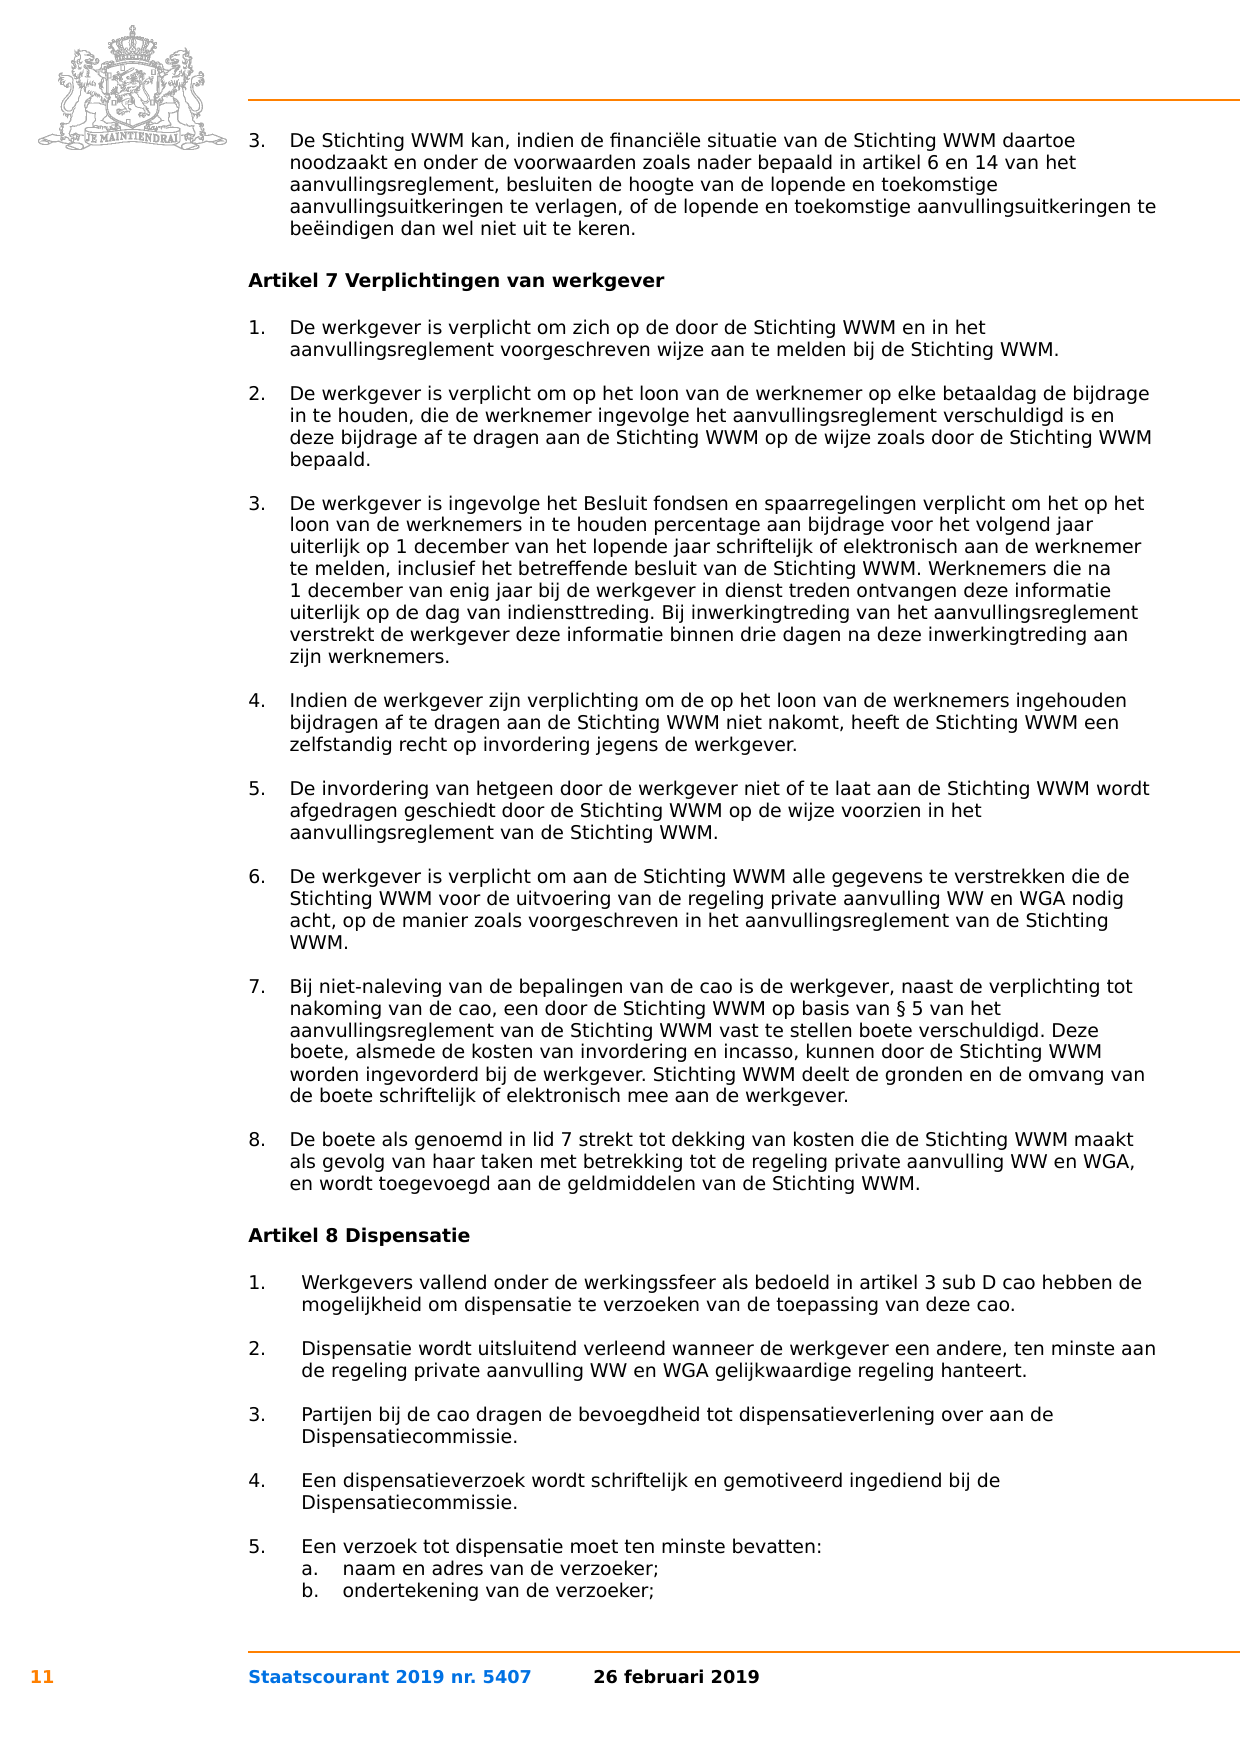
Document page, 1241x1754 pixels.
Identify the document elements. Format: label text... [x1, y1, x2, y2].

subtitle Artikel 7 Verplichtingen van werkgever [248, 270, 1163, 292]
text b. ondertekening van de verzoeker; [301, 1579, 1163, 1601]
picture [38, 25, 227, 150]
text 8. De boete als genoemd in lid 7 strekt tot dekking van kosten die de Stichting WWM maakt als gevolg van haar taken met betrekking tot de regeling private aanvulling WW en WGA, en wordt toegevoegd aan de geldmiddelen van de Stichting WWM. [248, 1129, 1163, 1195]
text 5. Een verzoek tot dispensatie moet ten minste bevatten: [248, 1536, 1163, 1557]
text 2. De werkgever is verplicht om op het loon van de werknemer op elke betaaldag de bijdrage in te houden, die de werknemer ingevolge het aanvullingsreglement verschuldigd is en deze bijdrage af te dragen aan de Stichting WWM op de wijze zoals door de Stichting WWM bepaald. [248, 383, 1163, 471]
text 1. Werkgevers vallend onder de werkingssfeer als bedoeld in artikel 3 sub D cao hebben de mogelijkheid om dispensatie te verzoeken van de toepassing van deze cao. [248, 1272, 1163, 1316]
text 4. Een dispensatieverzoek wordt schriftelijk en gemotiveerd ingediend bij de Dispensatiecommissie. [248, 1470, 1163, 1514]
subtitle Artikel 8 Dispensatie [248, 1225, 1163, 1247]
text 1. De werkgever is verplicht om zich op de door de Stichting WWM en in het aanvullingsreglement voorgeschreven wijze aan te melden bij de Stichting WWM. [248, 317, 1163, 361]
text 3. De Stichting WWM kan, indien de financiële situatie van de Stichting WWM daartoe noodzaakt en onder de voorwaarden zoals nader bepaald in artikel 6 en 14 van het aanvullingsreglement, besluiten de hoogte van de lopende en toekomstige aanvullingsuitkeringen te verlagen, of de lopende en toekomstige aanvullingsuitkeringen te beëindigen dan wel niet uit te keren. [248, 130, 1163, 240]
text 2. Dispensatie wordt uitsluitend verleend wanneer de werkgever een andere, ten minste aan de regeling private aanvulling WW en WGA gelijkwaardige regeling hanteert. [248, 1338, 1163, 1382]
text 3. De werkgever is ingevolge het Besluit fondsen en spaarregelingen verplicht om het op het loon van de werknemers in te houden percentage aan bijdrage voor het volgend jaar uiterlijk op 1 december van het lopende jaar schriftelijk of elektronisch aan de werknemer te melden, inclusief het betreffende besluit van de Stichting WWM. Werknemers die na 1 december van enig jaar bij de werkgever in dienst treden ontvangen deze informatie uiterlijk op de dag van indiensttreding. Bij inwerkingtreding van het aanvullingsreglement verstrekt de werkgever deze informatie binnen drie dagen na deze inwerkingtreding aan zijn werknemers. [248, 492, 1163, 668]
text 4. Indien de werkgever zijn verplichting om de op het loon van de werknemers ingehouden bijdragen af te dragen aan de Stichting WWM niet nakomt, heeft de Stichting WWM een zelfstandig recht op invordering jegens de werkgever. [248, 690, 1163, 756]
text 7. Bij niet-naleving van de bepalingen van de cao is de werkgever, naast de verplichting tot nakoming van de cao, een door de Stichting WWM op basis van § 5 van het aanvullingsreglement van de Stichting WWM vast te stellen boete verschuldigd. Deze boete, alsmede de kosten van invordering en incasso, kunnen door de Stichting WWM worden ingevorderd bij de werkgever. Stichting WWM deelt de gronden en de omvang van de boete schriftelijk of elektronisch mee aan de werkgever. [248, 976, 1163, 1107]
text 6. De werkgever is verplicht om aan de Stichting WWM alle gegevens te verstrekken die de Stichting WWM voor de uitvoering van de regeling private aanvulling WW en WGA nodig acht, op de manier zoals voorgeschreven in het aanvullingsreglement van de Stichting WWM. [248, 866, 1163, 954]
text 5. De invordering van hetgeen door de werkgever niet of te laat aan de Stichting WWM wordt afgedragen geschiedt door de Stichting WWM op de wijze voorzien in het aanvullingsreglement van de Stichting WWM. [248, 778, 1163, 844]
text 3. Partijen bij de cao dragen de bevoegdheid tot dispensatieverlening over aan de Dispensatiecommissie. [248, 1404, 1163, 1448]
text a. naam en adres van de verzoeker; [301, 1557, 1163, 1579]
